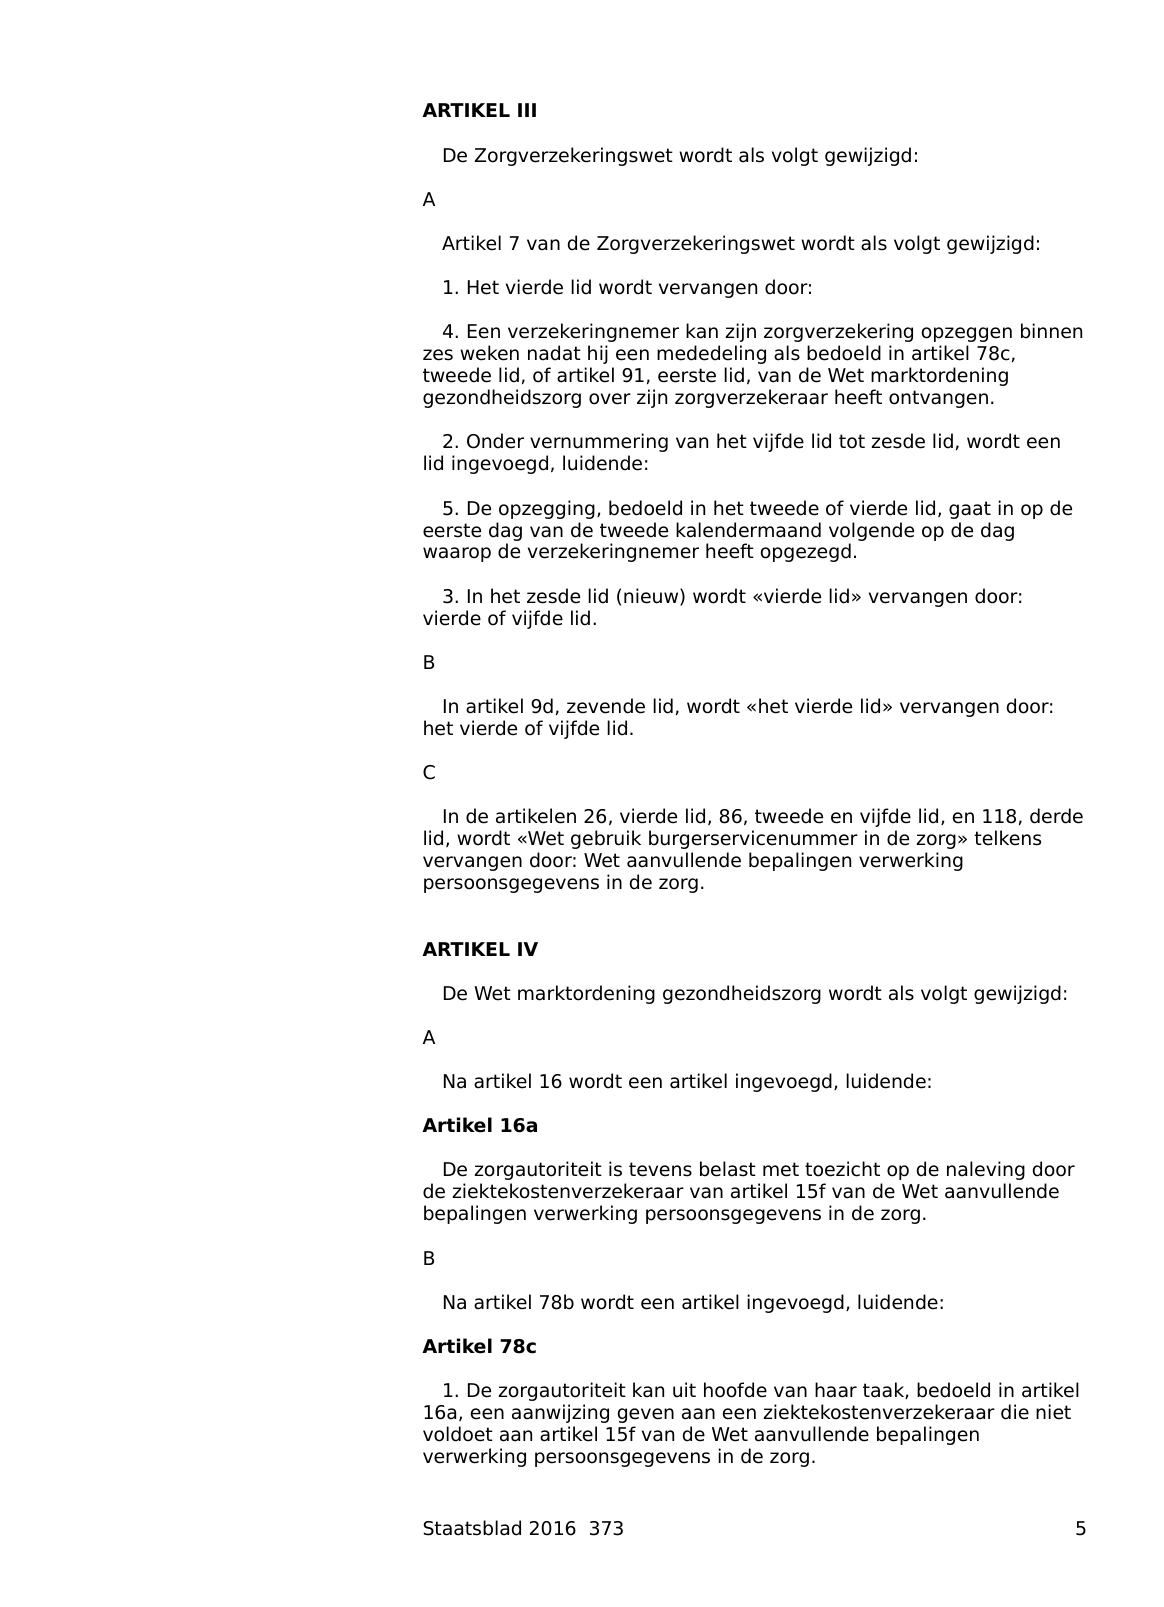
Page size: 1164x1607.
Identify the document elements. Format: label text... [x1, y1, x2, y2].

subtitle ARTIKEL III [422, 100, 1087, 122]
text A [422, 189, 1087, 211]
text In de artikelen 26, vierde lid, 86, tweede en vijfde lid, en 118, derde lid, wordt «Wet gebruik burgerservicenummer in de zorg» telkens vervangen door: Wet aanvullende bepalingen verwerking persoonsgegevens in de zorg. [422, 806, 1087, 894]
text C [422, 762, 1087, 784]
text De Zorgverzekeringswet wordt als volgt gewijzigd: [422, 144, 1087, 167]
text A [422, 1027, 1087, 1049]
text 2. Onder vernummering van het vijfde lid tot zesde lid, wordt een lid ingevoegd, luidende: [422, 431, 1087, 475]
text 1. De zorgautoriteit kan uit hoofde van haar taak, bedoeld in artikel 16a, een aanwijzing geven aan een ziektekostenverzekeraar die niet voldoet aan artikel 15f van de Wet aanvullende bepalingen verwerking persoonsgegevens in de zorg. [422, 1380, 1087, 1468]
subtitle Artikel 16a [422, 1115, 1087, 1137]
text De zorgautoriteit is tevens belast met toezicht op de naleving door de ziektekostenverzekeraar van artikel 15f van de Wet aanvullende bepalingen verwerking persoonsgegevens in de zorg. [422, 1159, 1087, 1225]
text Na artikel 78b wordt een artikel ingevoegd, luidende: [422, 1292, 1087, 1314]
text Artikel 7 van de Zorgverzekeringswet wordt als volgt gewijzigd: [422, 233, 1087, 255]
text B [422, 1247, 1087, 1269]
subtitle Artikel 78c [422, 1336, 1087, 1358]
text 3. In het zesde lid (nieuw) wordt «vierde lid» vervangen door: vierde of vijfde lid. [422, 586, 1087, 629]
text 4. Een verzekeringnemer kan zijn zorgverzekering opzeggen binnen zes weken nadat hij een mededeling als bedoeld in artikel 78c, tweede lid, of artikel 91, eerste lid, van de Wet marktordening gezondheidszorg over zijn zorgverzekeraar heeft ontvangen. [422, 321, 1087, 409]
text In artikel 9d, zevende lid, wordt «het vierde lid» vervangen door: het vierde of vijfde lid. [422, 696, 1087, 740]
subtitle ARTIKEL IV [422, 938, 1087, 961]
text 1. Het vierde lid wordt vervangen door: [422, 277, 1087, 299]
text 5. De opzegging, bedoeld in het tweede of vierde lid, gaat in op de eerste dag van de tweede kalendermaand volgende op de dag waarop de verzekeringnemer heeft opgezegd. [422, 497, 1087, 563]
text De Wet marktordening gezondheidszorg wordt als volgt gewijzigd: [422, 983, 1087, 1005]
text Na artikel 16 wordt een artikel ingevoegd, luidende: [422, 1071, 1087, 1093]
text B [422, 652, 1087, 674]
